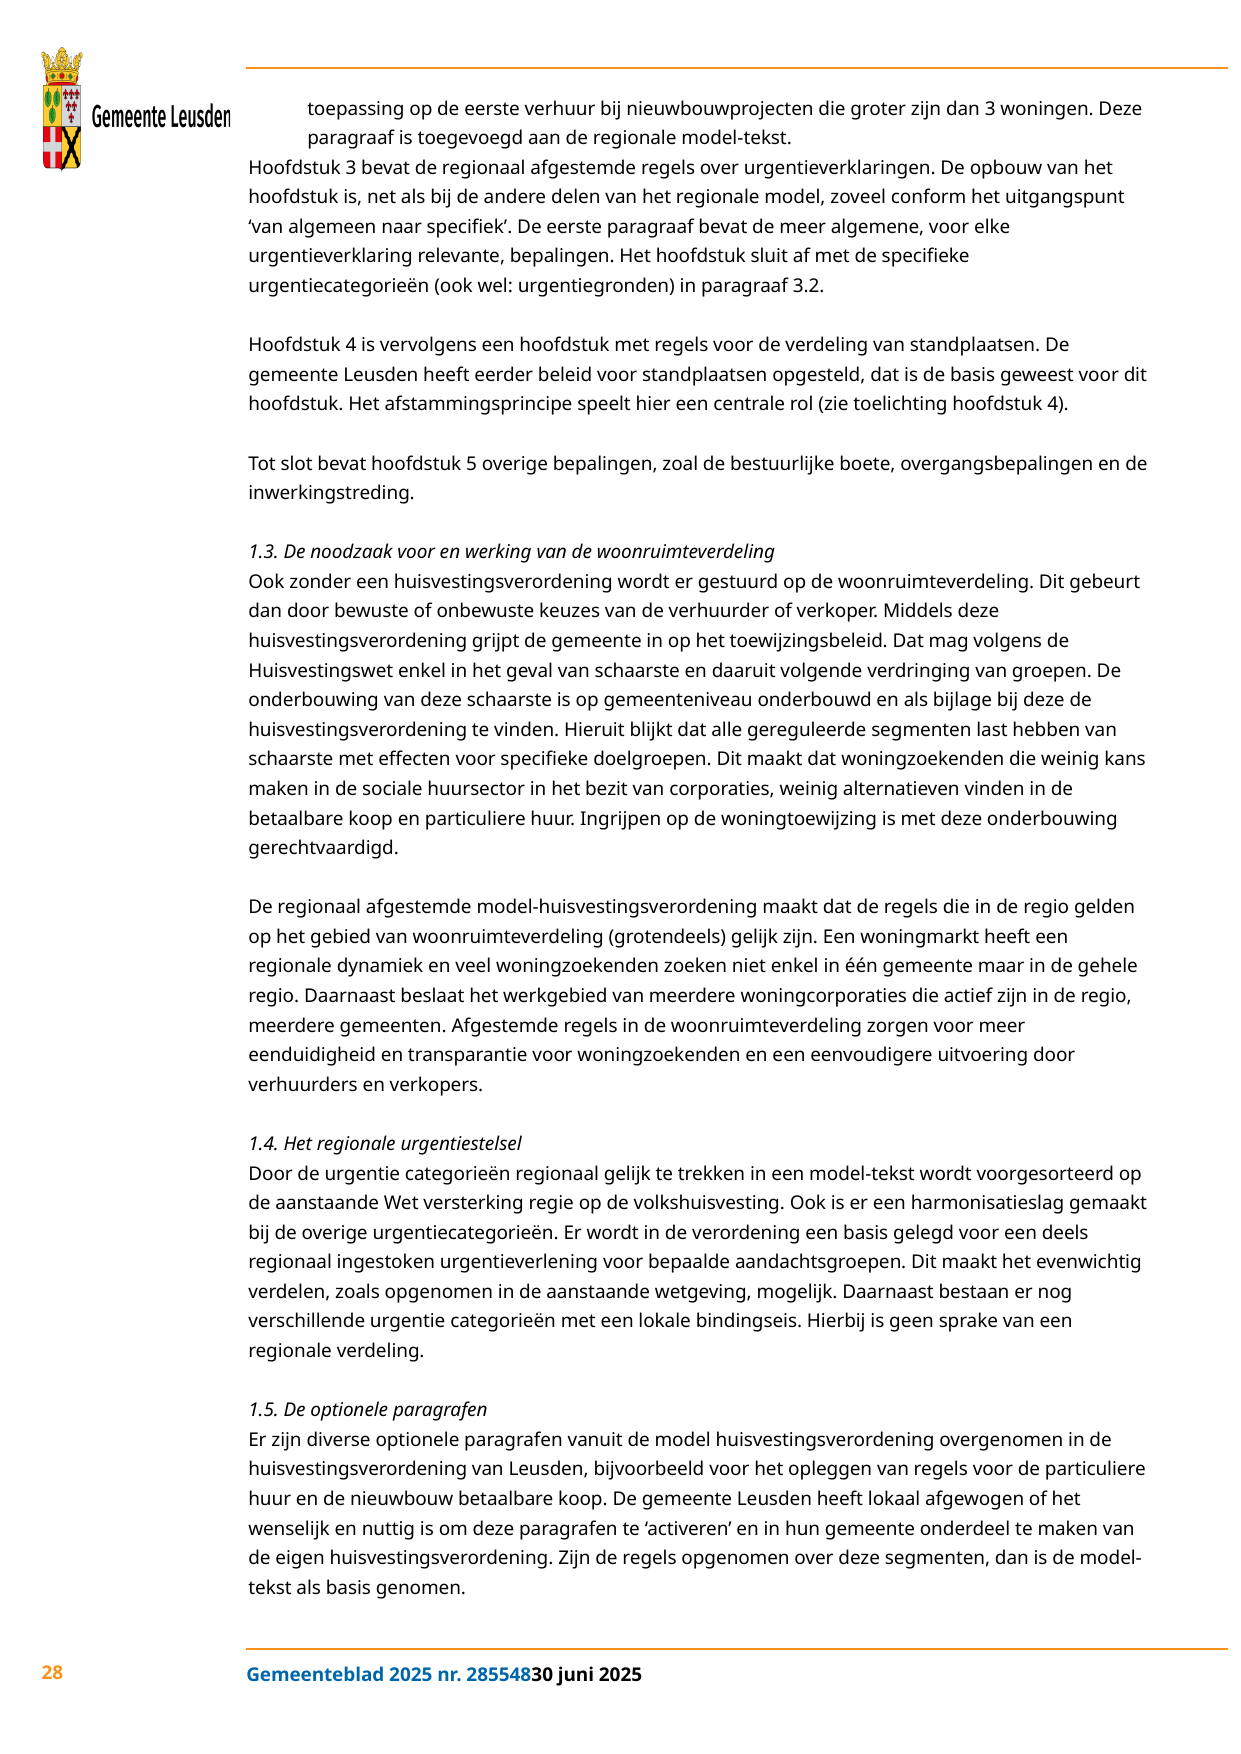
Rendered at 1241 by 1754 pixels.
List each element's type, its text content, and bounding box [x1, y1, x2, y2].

text 1.4. Het regionale urgentiestelsel [248, 1130, 1152, 1156]
text Hoofdstuk 4 is vervolgens een hoofdstuk met regels voor de verdeling van standplaatsen. De gemeente Leusden heeft eerder beleid voor standplaatsen opgesteld, dat is de basis geweest voor dit hoofdstuk. Het afstammingsprincipe speelt hier een centrale rol (zie toelichting hoofdstuk 4). [248, 331, 1152, 416]
text Er zijn diverse optionele paragrafen vanuit de model huisvestingsverordening overgenomen in de huisvestingsverordening van Leusden, bijvoorbeeld voor het opleggen van regels voor de particuliere huur en de nieuwbouw betaalbare koop. De gemeente Leusden heeft lokaal afgewogen of het wenselijk en nuttig is om deze paragrafen te ‘activeren’ en in hun gemeente onderdeel te maken van de eigen huisvestingsverordening. Zijn de regels opgenomen over deze segmenten, dan is de model-tekst als basis genomen. [248, 1426, 1152, 1600]
text Ook zonder een huisvestingsverordening wordt er gestuurd op de woonruimteverdeling. Dit gebeurt dan door bewuste of onbewuste keuzes van de verhuurder of verkoper. Middels deze huisvestingsverordening grijpt de gemeente in op het toewijzingsbeleid. Dat mag volgens de Huisvestingswet enkel in het geval van schaarste en daaruit volgende verdringing van groepen. De onderbouwing van deze schaarste is op gemeenteniveau onderbouwd en als bijlage bij deze de huisvestingsverordening te vinden. Hieruit blijkt dat alle gereguleerde segmenten last hebben van schaarste met effecten voor specifieke doelgroepen. Dit maakt dat woningzoekenden die weinig kans maken in de sociale huursector in het bezit van corporaties, weinig alternatieven vinden in de betaalbare koop en particuliere huur. Ingrijpen op de woningtoewijzing is met deze onderbouwing gerechtvaardigd. [248, 568, 1152, 860]
text Hoofdstuk 3 bevat de regionaal afgestemde regels over urgentieverklaringen. De opbouw van het hoofdstuk is, net als bij de andere delen van het regionale model, zoveel conform het uitgangspunt ‘van algemeen naar specifiek’. De eerste paragraaf bevat de meer algemene, voor elke urgentieverklaring relevante, bepalingen. Het hoofdstuk sluit af met de specifieke urgentiecategorieën (ook wel: urgentiegronden) in paragraaf 3.2. [248, 154, 1152, 298]
text 1.3. De noodzaak voor en werking van de woonruimteverdeling [248, 538, 1152, 564]
list toepassing op de eerste verhuur bij nieuwbouwprojecten die groter zijn dan 3 woningen. Deze paragraaf is toegevoegd aan de regionale model-tekst. [248, 95, 1152, 150]
text De regionaal afgestemde model-huisvestingsverordening maakt dat de regels die in de regio gelden op het gebied van woonruimteverdeling (grotendeels) gelijk zijn. Een woningmarkt heeft een regionale dynamiek en veel woningzoekenden zoeken niet enkel in één gemeente maar in de gehele regio. Daarnaast beslaat het werkgebied van meerdere woningcorporaties die actief zijn in de regio, meerdere gemeenten. Afgestemde regels in de woonruimteverdeling zorgen voor meer eenduidigheid en transparantie voor woningzoekenden en een eenvoudigere uitvoering door verhuurders en verkopers. [248, 893, 1152, 1097]
text Tot slot bevat hoofdstuk 5 overige bepalingen, zoal de bestuurlijke boete, overgangsbepalingen en de inwerkingstreding. [248, 450, 1152, 505]
text 1.5. De optionele paragrafen [248, 1396, 1152, 1422]
picture [41, 47, 231, 172]
text Door de urgentie categorieën regionaal gelijk te trekken in een model-tekst wordt voorgesorteerd op de aanstaande Wet versterking regie op de volkshuisvesting. Ook is er een harmonisatieslag gemaakt bij de overige urgentiecategorieën. Er wordt in de verordening een basis gelegd voor een deels regionaal ingestoken urgentieverlening voor bepaalde aandachtsgroepen. Dit maakt het evenwichtig verdelen, zoals opgenomen in de aanstaande wetgeving, mogelijk. Daarnaast bestaan er nog verschillende urgentie categorieën met een lokale bindingseis. Hierbij is geen sprake van een regionale verdeling. [248, 1160, 1152, 1363]
